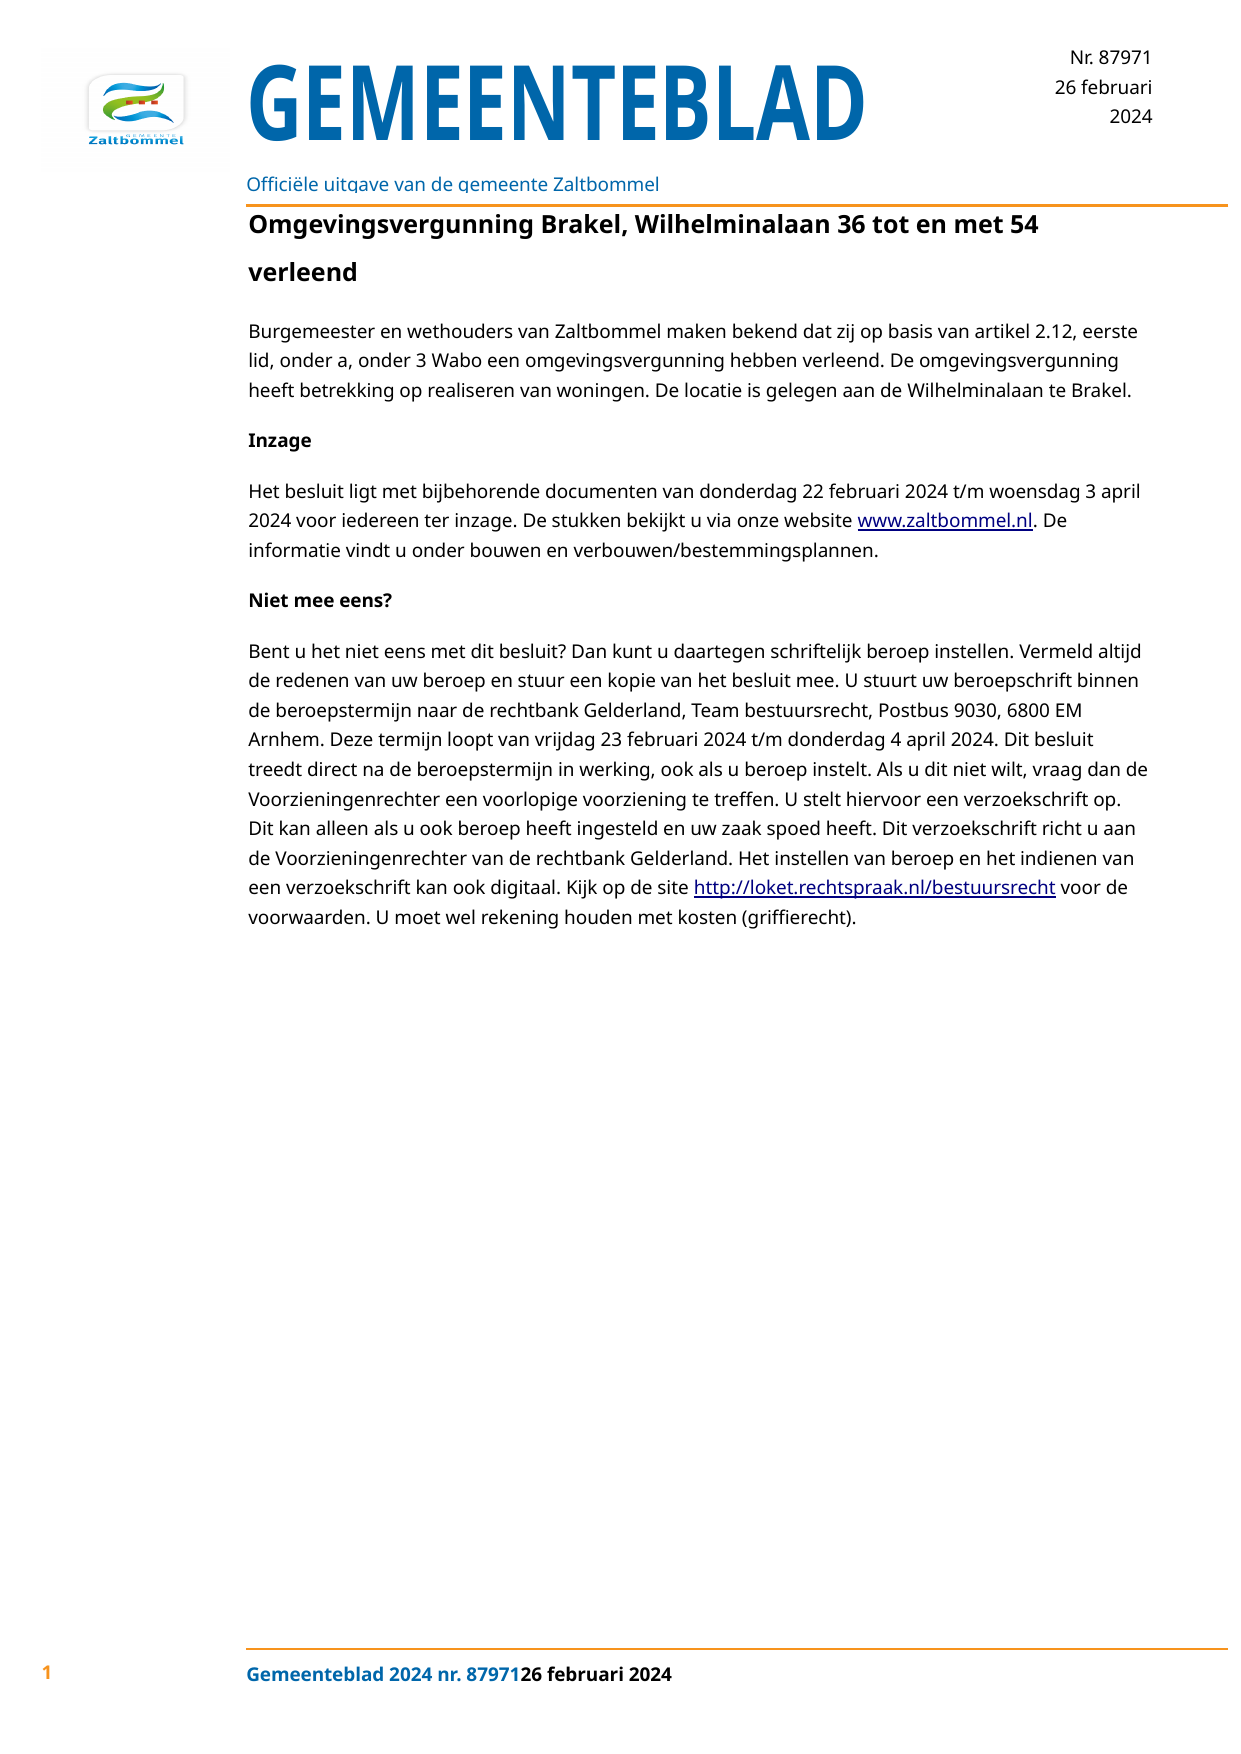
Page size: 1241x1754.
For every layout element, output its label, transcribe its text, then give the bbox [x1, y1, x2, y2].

text Inzage [248, 427, 1152, 453]
text Niet mee eens? [248, 587, 1152, 613]
text Bent u het niet eens met dit besluit? Dan kunt u daartegen schriftelijk beroep instellen. Vermeld altijd de redenen van uw beroep en stuur een kopie van het besluit mee. U stuurt uw beroepschrift binnen de beroepstermijn naar de rechtbank Gelderland, Team bestuursrecht, Postbus 9030, 6800 EM Arnhem. Deze termijn loopt van vrijdag 23 februari 2024 t/m donderdag 4 april 2024. Dit besluit treedt direct na de beroepstermijn in werking, ook als u beroep instelt. Als u dit niet wilt, vraag dan de Voorzieningenrechter een voorlopige voorziening te treffen. U stelt hiervoor een verzoekschrift op. Dit kan alleen als u ook beroep heeft ingesteld en uw zaak spoed heeft. Dit verzoekschrift richt u aan de Voorzieningenrechter van de rechtbank Gelderland. Het instellen van beroep en het indienen van een verzoekschrift kan ook digitaal. Kijk op de site http://loket.rechtspraak.nl/bestuursrecht voor de voorwaarden. U moet wel rekening houden met kosten (griffierecht). [248, 638, 1152, 930]
text Burgemeester en wethouders van Zaltbommel maken bekend dat zij op basis van artikel 2.12, eerste lid, onder a, onder 3 Wabo een omgevingsvergunning hebben verleend. De omgevingsvergunning heeft betrekking op realiseren van woningen. De locatie is gelegen aan de Wilhelminalaan te Brakel. [248, 318, 1152, 403]
picture [41, 47, 231, 172]
text Het besluit ligt met bijbehorende documenten van donderdag 22 februari 2024 t/m woensdag 3 april 2024 voor iedereen ter inzage. De stukken bekijkt u via onze website www.zaltbommel.nl. De informatie vindt u onder bouwen en verbouwen/bestemmingsplannen. [248, 478, 1152, 563]
text Omgevingsvergunning Brakel, Wilhelminalaan 36 tot en met 54 verleend [248, 207, 1152, 288]
